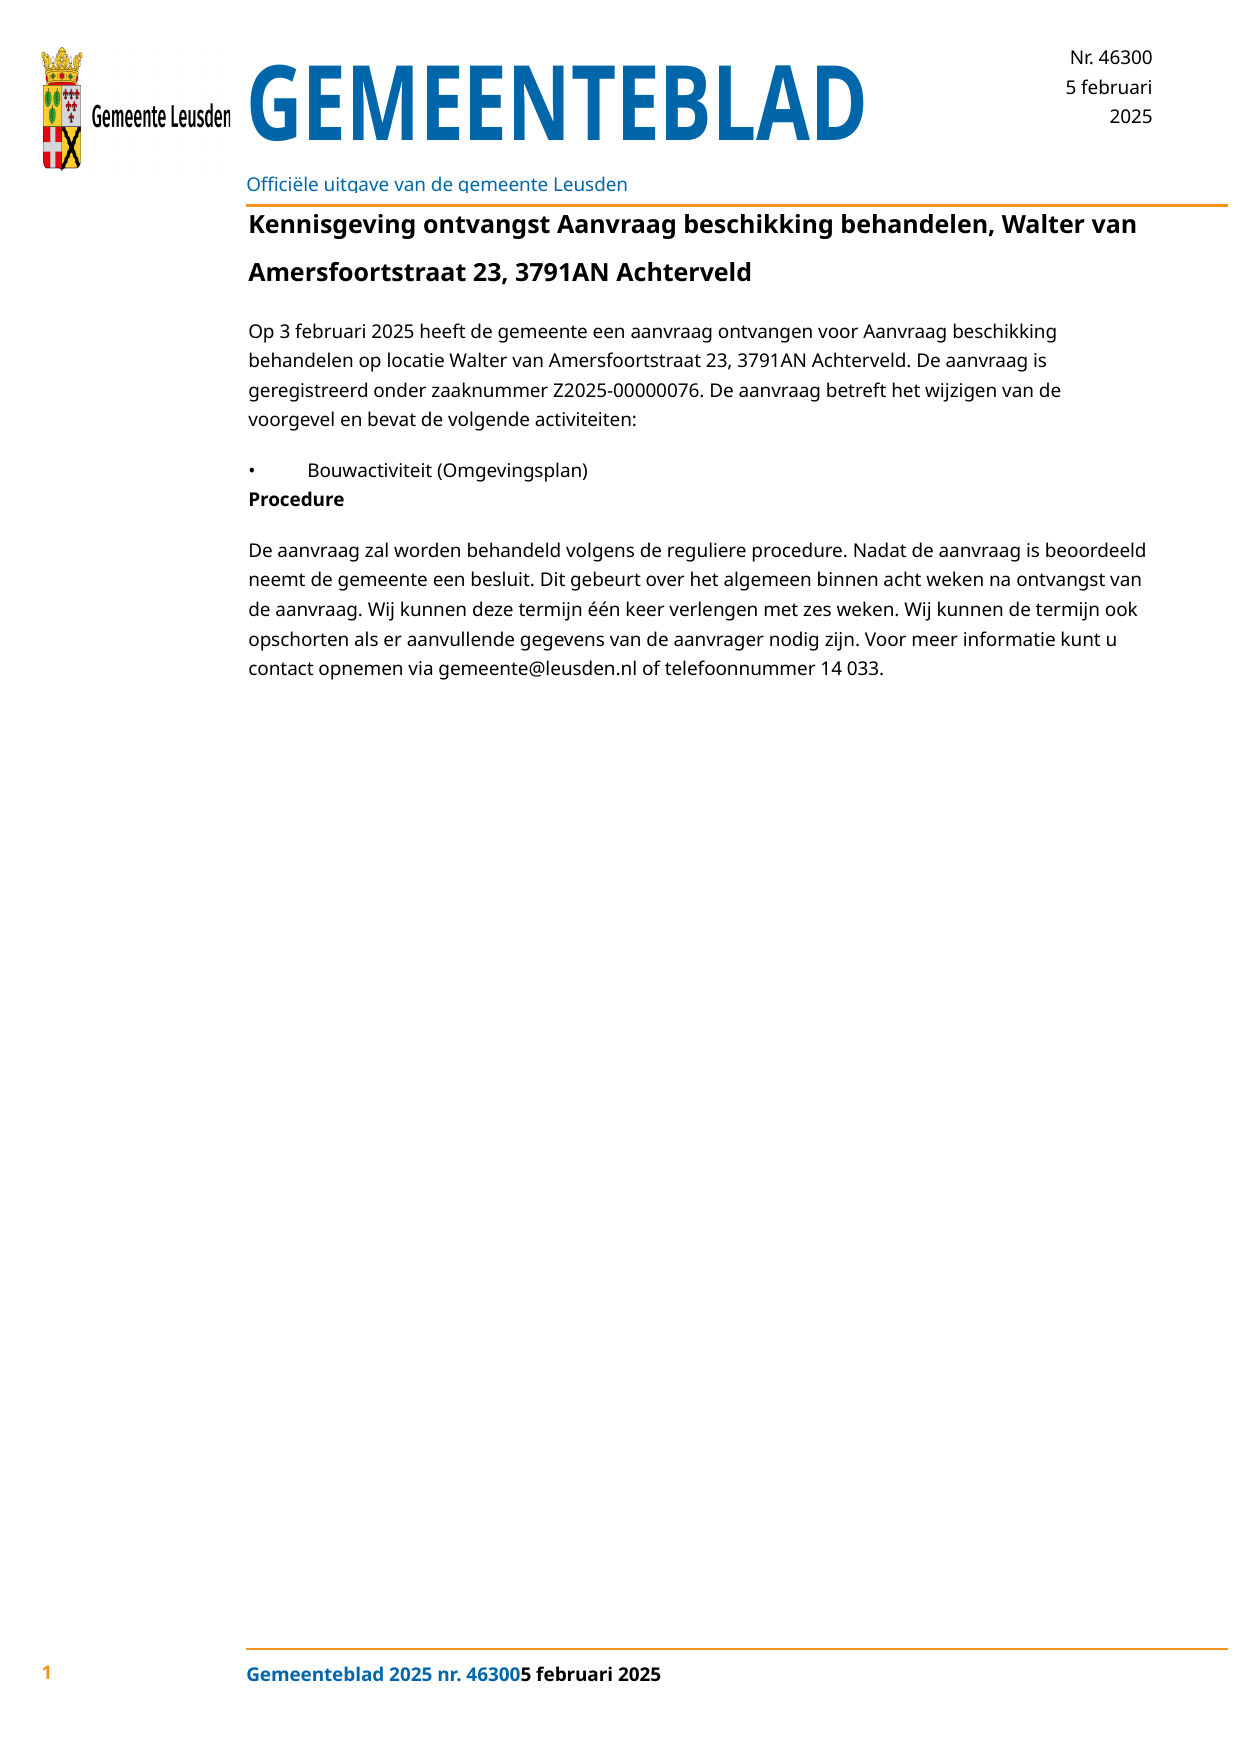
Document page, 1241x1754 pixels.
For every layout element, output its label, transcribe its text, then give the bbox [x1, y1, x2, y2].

picture [41, 47, 231, 172]
text Procedure [248, 487, 1152, 512]
text Op 3 februari 2025 heeft de gemeente een aanvraag ontvangen voor Aanvraag beschikking behandelen op locatie Walter van Amersfoortstraat 23, 3791AN Achterveld. De aanvraag is geregistreerd onder zaaknummer Z2025-00000076. De aanvraag betreft het wijzigen van de voorgevel en bevat de volgende activiteiten: [248, 318, 1152, 432]
list Bouwactiviteit (Omgevingsplan) [248, 457, 1152, 483]
text Kennisgeving ontvangst Aanvraag beschikking behandelen, Walter van Amersfoortstraat 23, 3791AN Achterveld [248, 207, 1152, 288]
text De aanvraag zal worden behandeld volgens de reguliere procedure. Nadat de aanvraag is beoordeeld neemt de gemeente een besluit. Dit gebeurt over het algemeen binnen acht weken na ontvangst van de aanvraag. Wij kunnen deze termijn één keer verlengen met zes weken. Wij kunnen de termijn ook opschorten als er aanvullende gegevens van de aanvrager nodig zijn. Voor meer informatie kunt u contact opnemen via gemeente@leusden.nl of telefoonnummer 14 033. [248, 537, 1152, 681]
